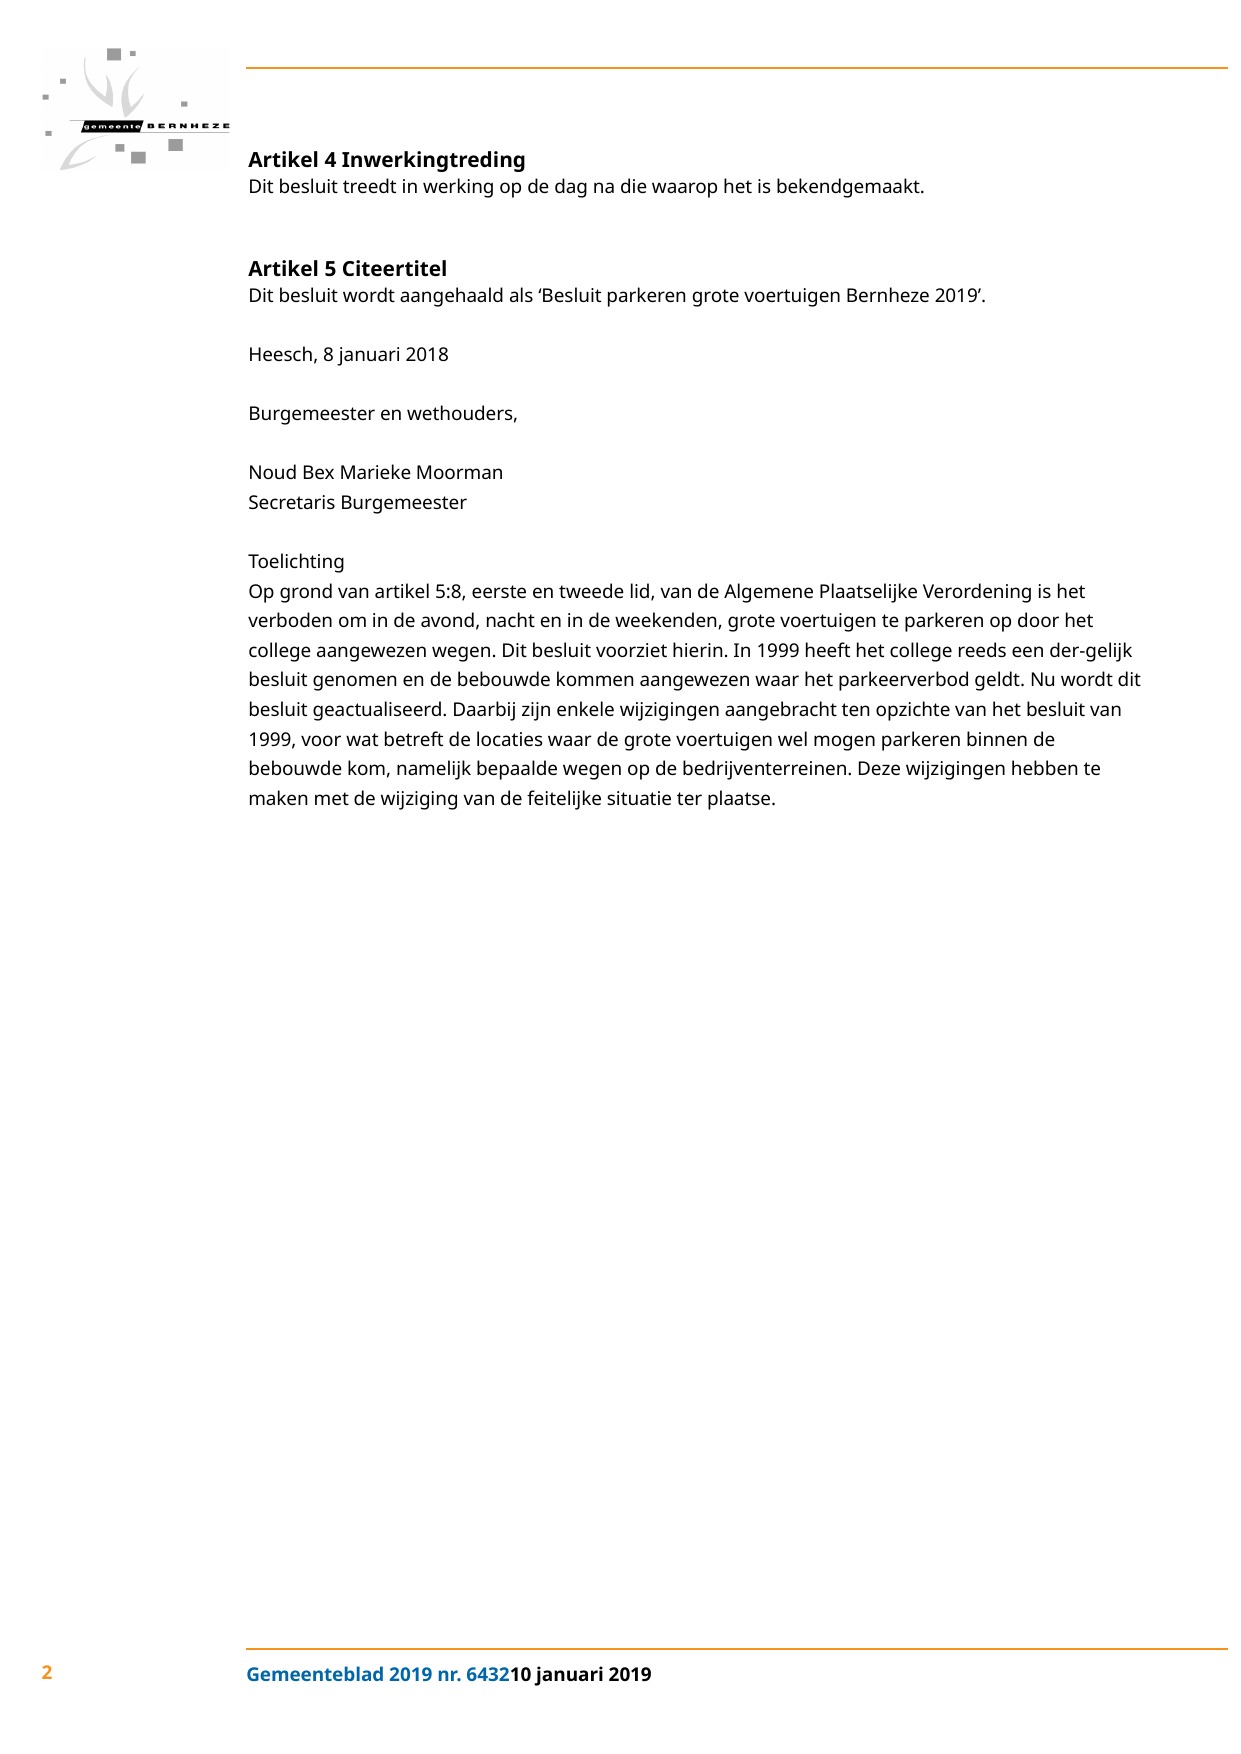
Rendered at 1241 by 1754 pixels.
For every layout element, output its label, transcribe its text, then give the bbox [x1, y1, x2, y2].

text Dit besluit treedt in werking op de dag na die waarop het is bekendgemaakt. [248, 174, 1152, 199]
text Burgemeester en wethouders, [248, 400, 1152, 426]
text Toelichting [248, 548, 1152, 574]
text Noud Bex Marieke Moorman [248, 459, 1152, 485]
picture [41, 47, 231, 172]
text Op grond van artikel 5:8, eerste en tweede lid, van de Algemene Plaatselijke Verordening is het verboden om in de avond, nacht en in de weekenden, grote voertuigen te parkeren op door het college aangewezen wegen. Dit besluit voorziet hierin. In 1999 heeft het college reeds een der-gelijk besluit genomen en de bebouwde kommen aangewezen waar het parkeerverbod geldt. Nu wordt dit besluit geactualiseerd. Daarbij zijn enkele wijzigingen aangebracht ten opzichte van het besluit van 1999, voor wat betreft de locaties waar de grote voertuigen wel mogen parkeren binnen de bebouwde kom, namelijk bepaalde wegen op de bedrijventerreinen. Deze wijzigingen hebben te maken met de wijziging van de feitelijke situatie ter plaatse. [248, 578, 1152, 811]
text Secretaris Burgemeester [248, 489, 1152, 515]
text Heesch, 8 januari 2018 [248, 341, 1152, 367]
text Artikel 4 Inwerkingtreding [248, 145, 1152, 174]
text Artikel 5 Citeertitel [248, 254, 1152, 282]
text Dit besluit wordt aangehaald als ‘Besluit parkeren grote voertuigen Bernheze 2019’. [248, 282, 1152, 308]
